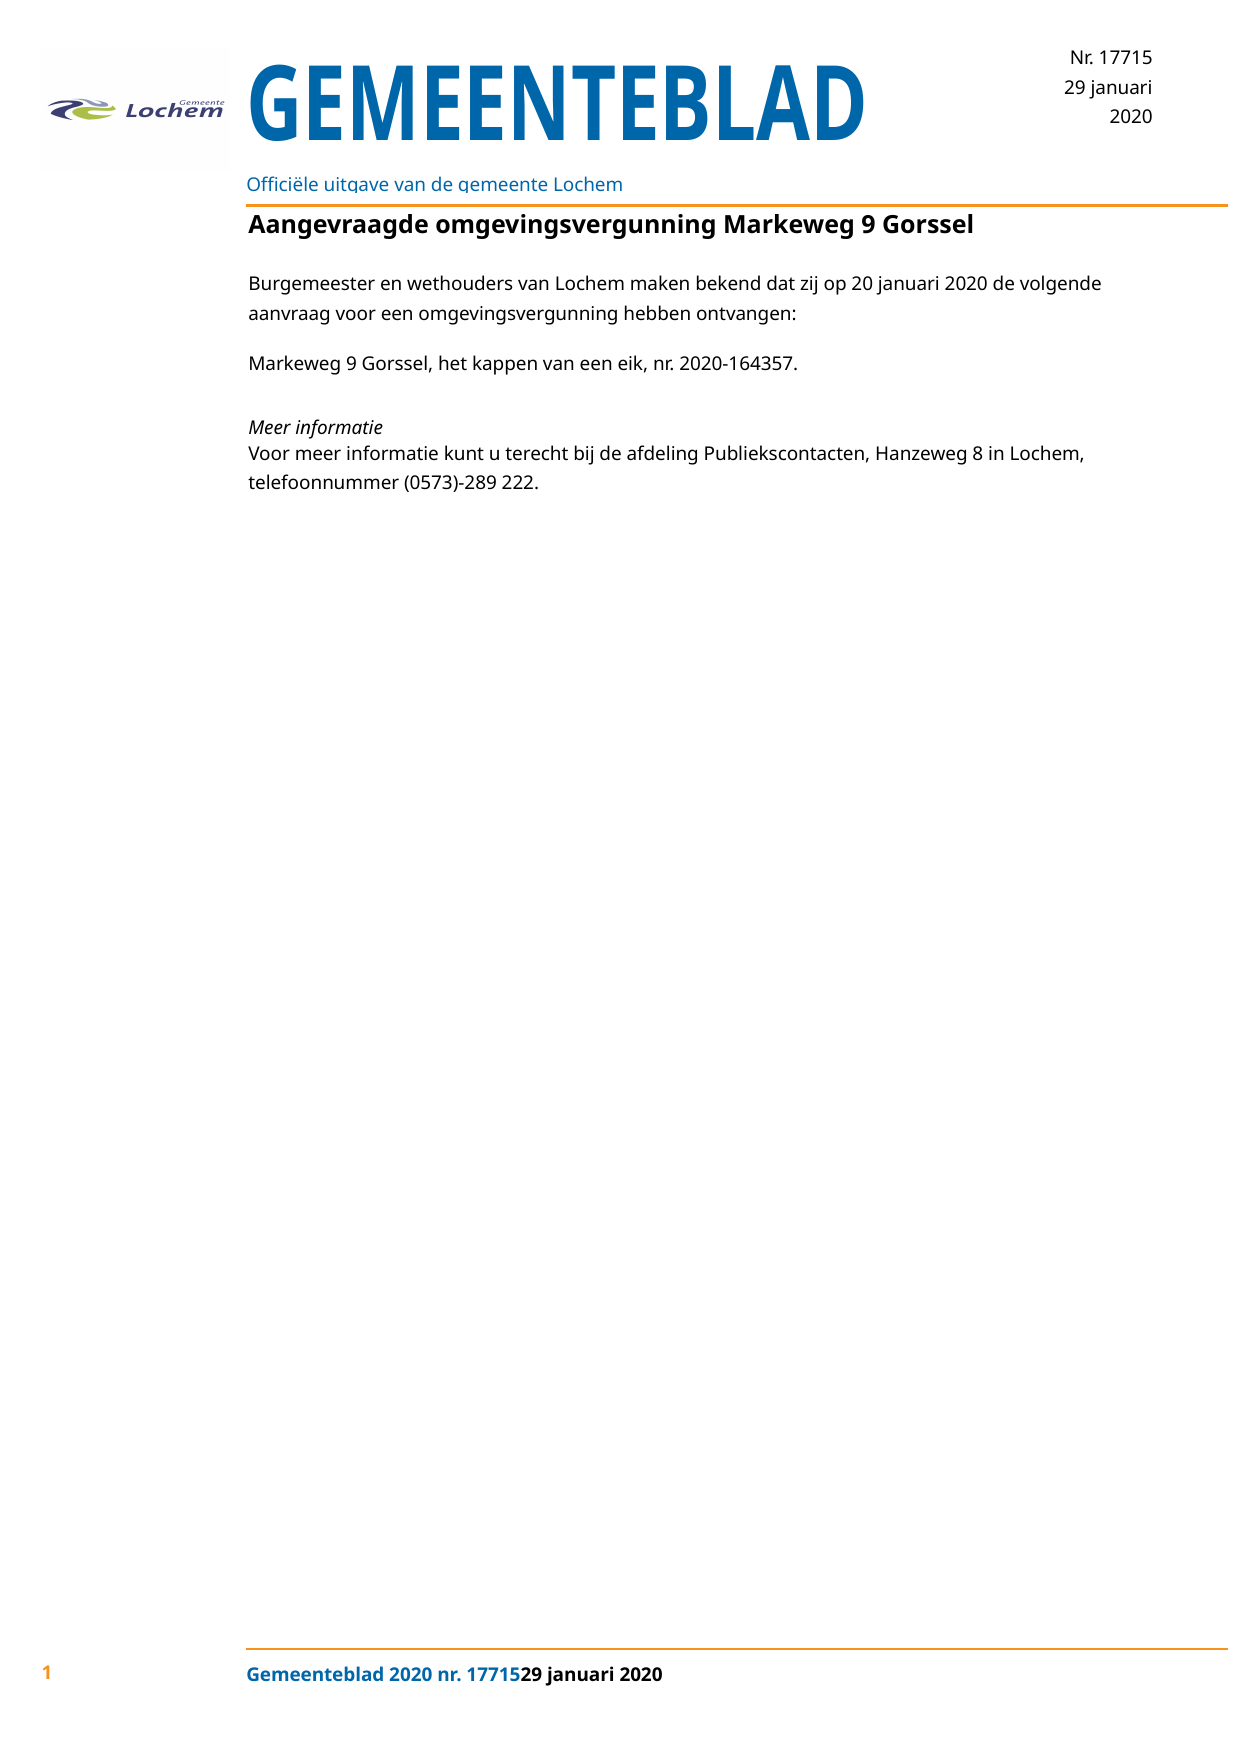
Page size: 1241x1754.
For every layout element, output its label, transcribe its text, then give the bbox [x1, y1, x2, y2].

text Aangevraagde omgevingsvergunning Markeweg 9 Gorssel [248, 207, 1152, 241]
text Burgemeester en wethouders van Lochem maken bekend dat zij op 20 januari 2020 de volgende aanvraag voor een omgevingsvergunning hebben ontvangen: [248, 270, 1152, 326]
picture [41, 47, 231, 172]
text Voor meer informatie kunt u terecht bij de afdeling Publiekscontacten, Hanzeweg 8 in Lochem, telefoonnummer (0573)-289 222. [248, 440, 1152, 495]
text Meer informatie [248, 414, 1152, 440]
text Markeweg 9 Gorssel, het kappen van een eik, nr. 2020-164357. [248, 350, 1152, 376]
